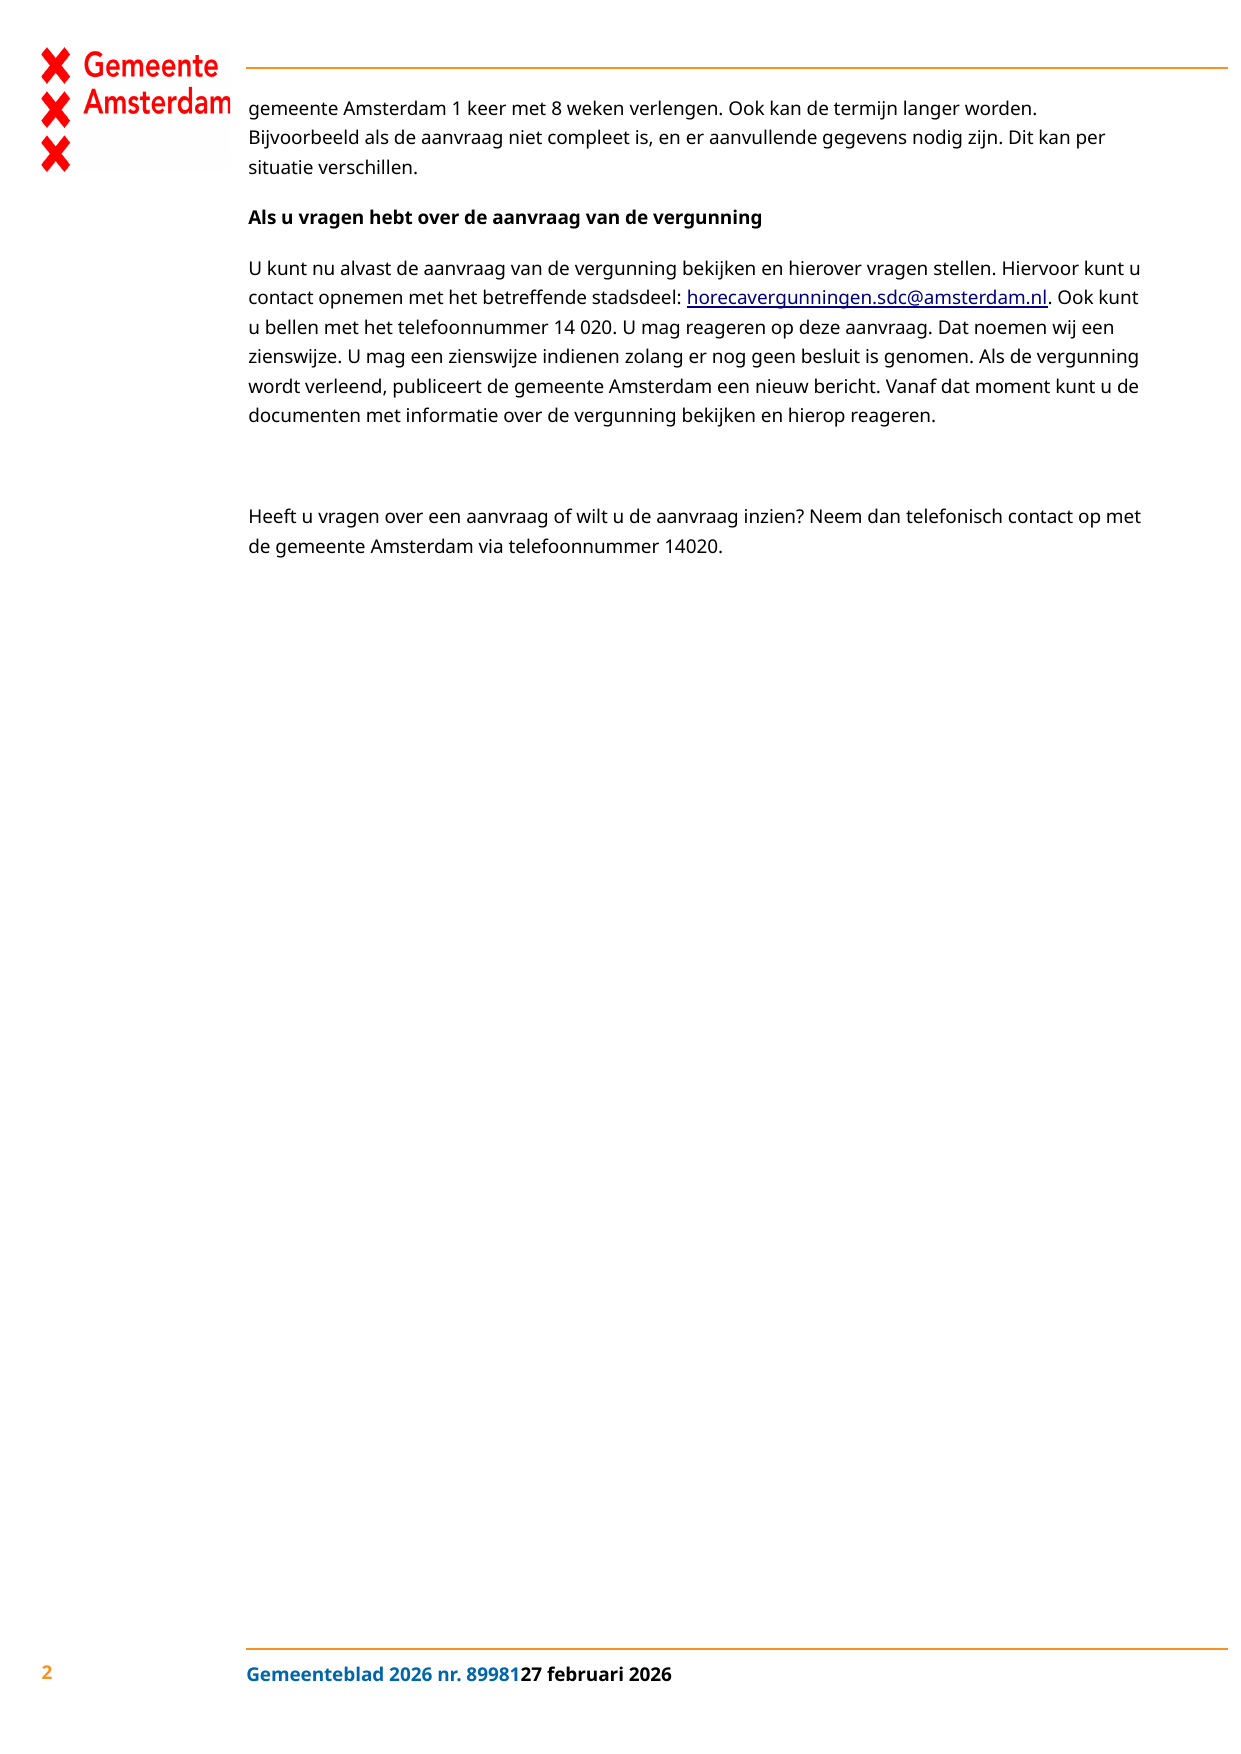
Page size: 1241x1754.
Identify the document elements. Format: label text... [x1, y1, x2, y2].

picture [41, 47, 231, 172]
text U kunt nu alvast de aanvraag van de vergunning bekijken en hierover vragen stellen. Hiervoor kunt u contact opnemen met het betreffende stadsdeel: horecavergunningen.sdc@amsterdam.nl. Ook kunt u bellen met het telefoonnummer 14 020. U mag reageren op deze aanvraag. Dat noemen wij een zienswijze. U mag een zienswijze indienen zolang er nog geen besluit is genomen. Als de vergunning wordt verleend, publiceert de gemeente Amsterdam een nieuw bericht. Vanaf dat moment kunt u de documenten met informatie over de vergunning bekijken en hierop reageren. [248, 255, 1152, 428]
text Als u vragen hebt over de aanvraag van de vergunning [248, 204, 1152, 230]
text Heeft u vragen over een aanvraag of wilt u de aanvraag inzien? Neem dan telefonisch contact op met de gemeente Amsterdam via telefoonnummer 14020. [248, 503, 1152, 559]
text gemeente Amsterdam 1 keer met 8 weken verlengen. Ook kan de termijn langer worden. Bijvoorbeeld als de aanvraag niet compleet is, en er aanvullende gegevens nodig zijn. Dit kan per situatie verschillen. [248, 95, 1152, 180]
